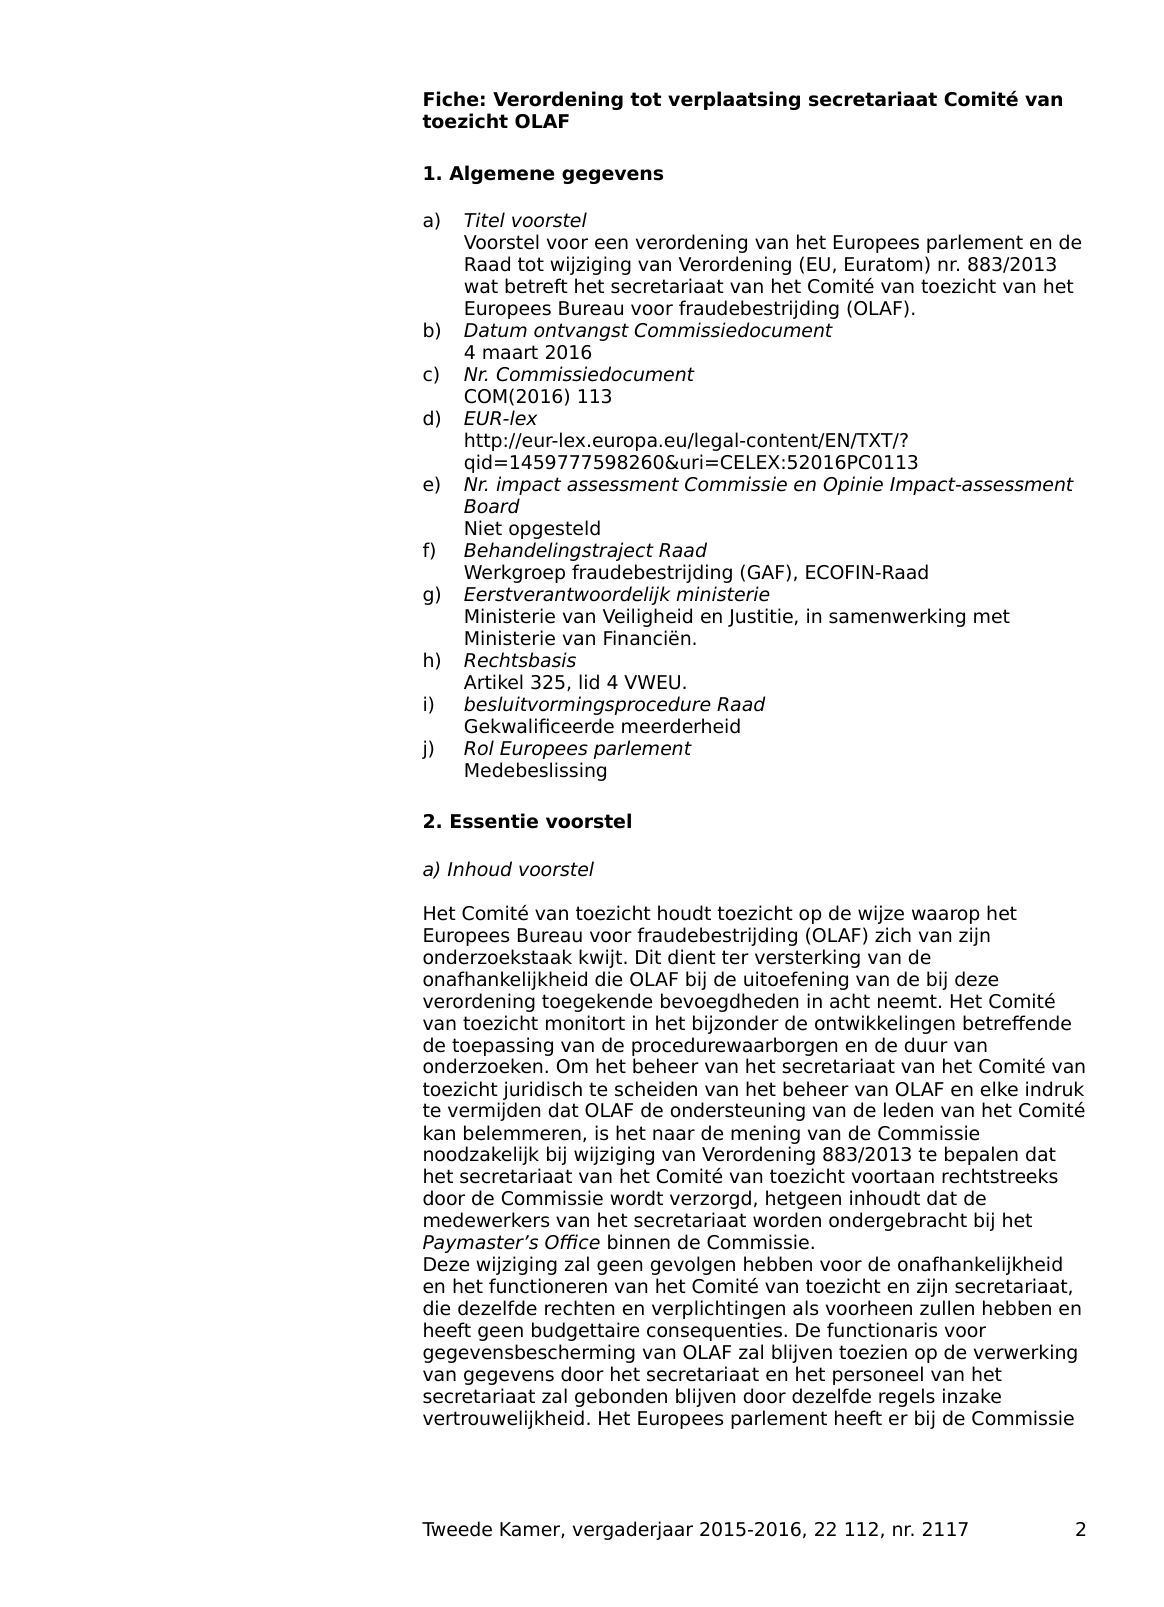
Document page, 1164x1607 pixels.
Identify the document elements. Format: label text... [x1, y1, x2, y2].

text e) Nr. impact assessment Commissie en Opinie Impact-assessment Board [422, 474, 1087, 518]
text Het Comité van toezicht houdt toezicht op de wijze waarop het Europees Bureau voor fraudebestrijding (OLAF) zich van zijn onderzoekstaak kwijt. Dit dient ter versterking van de onafhankelijkheid die OLAF bij de uitoefening van de bij deze verordening toegekende bevoegdheden in acht neemt. Het Comité van toezicht monitort in het bijzonder de ontwikkelingen betreffende de toepassing van de procedurewaarborgen en de duur van onderzoeken. Om het beheer van het secretariaat van het Comité van toezicht juridisch te scheiden van het beheer van OLAF en elke indruk te vermijden dat OLAF de ondersteuning van de leden van het Comité kan belemmeren, is het naar de mening van de Commissie noodzakelijk bij wijziging van Verordening 883/2013 te bepalen dat het secretariaat van het Comité van toezicht voortaan rechtstreeks door de Commissie wordt verzorgd, hetgeen inhoudt dat de medewerkers van het secretariaat worden ondergebracht bij het Paymaster’s Office binnen de Commissie. [422, 903, 1087, 1254]
text Gekwalificeerde meerderheid [464, 716, 1087, 737]
text c) Nr. Commissiedocument [422, 364, 1087, 386]
text 4 maart 2016 [464, 342, 1087, 364]
text j) Rol Europees parlement [422, 737, 1087, 759]
subtitle Fiche: Verordening tot verplaatsing secretariaat Comité van toezicht OLAF [422, 89, 1087, 133]
text Werkgroep fraudebestrijding (GAF), ECOFIN-Raad [464, 562, 1087, 584]
text Deze wijziging zal geen gevolgen hebben voor de onafhankelijkheid en het functioneren van het Comité van toezicht en zijn secretariaat, die dezelfde rechten en verplichtingen als voorheen zullen hebben en heeft geen budgettaire consequenties. De functionaris voor gegevensbescherming van OLAF zal blijven toezien op de verwerking van gegevens door het secretariaat en het personeel van het secretariaat zal gebonden blijven door dezelfde regels inzake vertrouwelijkheid. Het Europees parlement heeft er bij de Commissie [422, 1254, 1087, 1430]
text a) Titel voorstel [422, 210, 1087, 232]
text h) Rechtsbasis [422, 649, 1087, 672]
text Ministerie van Veiligheid en Justitie, in samenwerking met Ministerie van Financiën. [464, 606, 1087, 649]
text Artikel 325, lid 4 VWEU. [464, 672, 1087, 693]
subtitle a) Inhoud voorstel [422, 858, 1087, 880]
text b) Datum ontvangst Commissiedocument [422, 320, 1087, 342]
text Medebeslissing [464, 759, 1087, 781]
subtitle 2. Essentie voorstel [422, 811, 1087, 833]
text COM(2016) 113 [464, 386, 1087, 408]
text Voorstel voor een verordening van het Europees parlement en de Raad tot wijziging van Verordening (EU, Euratom) nr. 883/2013 wat betreft het secretariaat van het Comité van toezicht van het Europees Bureau voor fraudebestrijding (OLAF). [464, 232, 1087, 320]
text d) EUR-lex [422, 408, 1087, 430]
text g) Eerstverantwoordelijk ministerie [422, 584, 1087, 606]
text f) Behandelingstraject Raad [422, 540, 1087, 562]
text http://eur-lex.europa.eu/legal-content/EN/TXT/?qid=1459777598260&uri=CELEX:52016PC0113 [464, 430, 1087, 474]
subtitle 1. Algemene gegevens [422, 163, 1087, 185]
text Niet opgesteld [464, 518, 1087, 540]
text i) besluitvormingsprocedure Raad [422, 693, 1087, 716]
